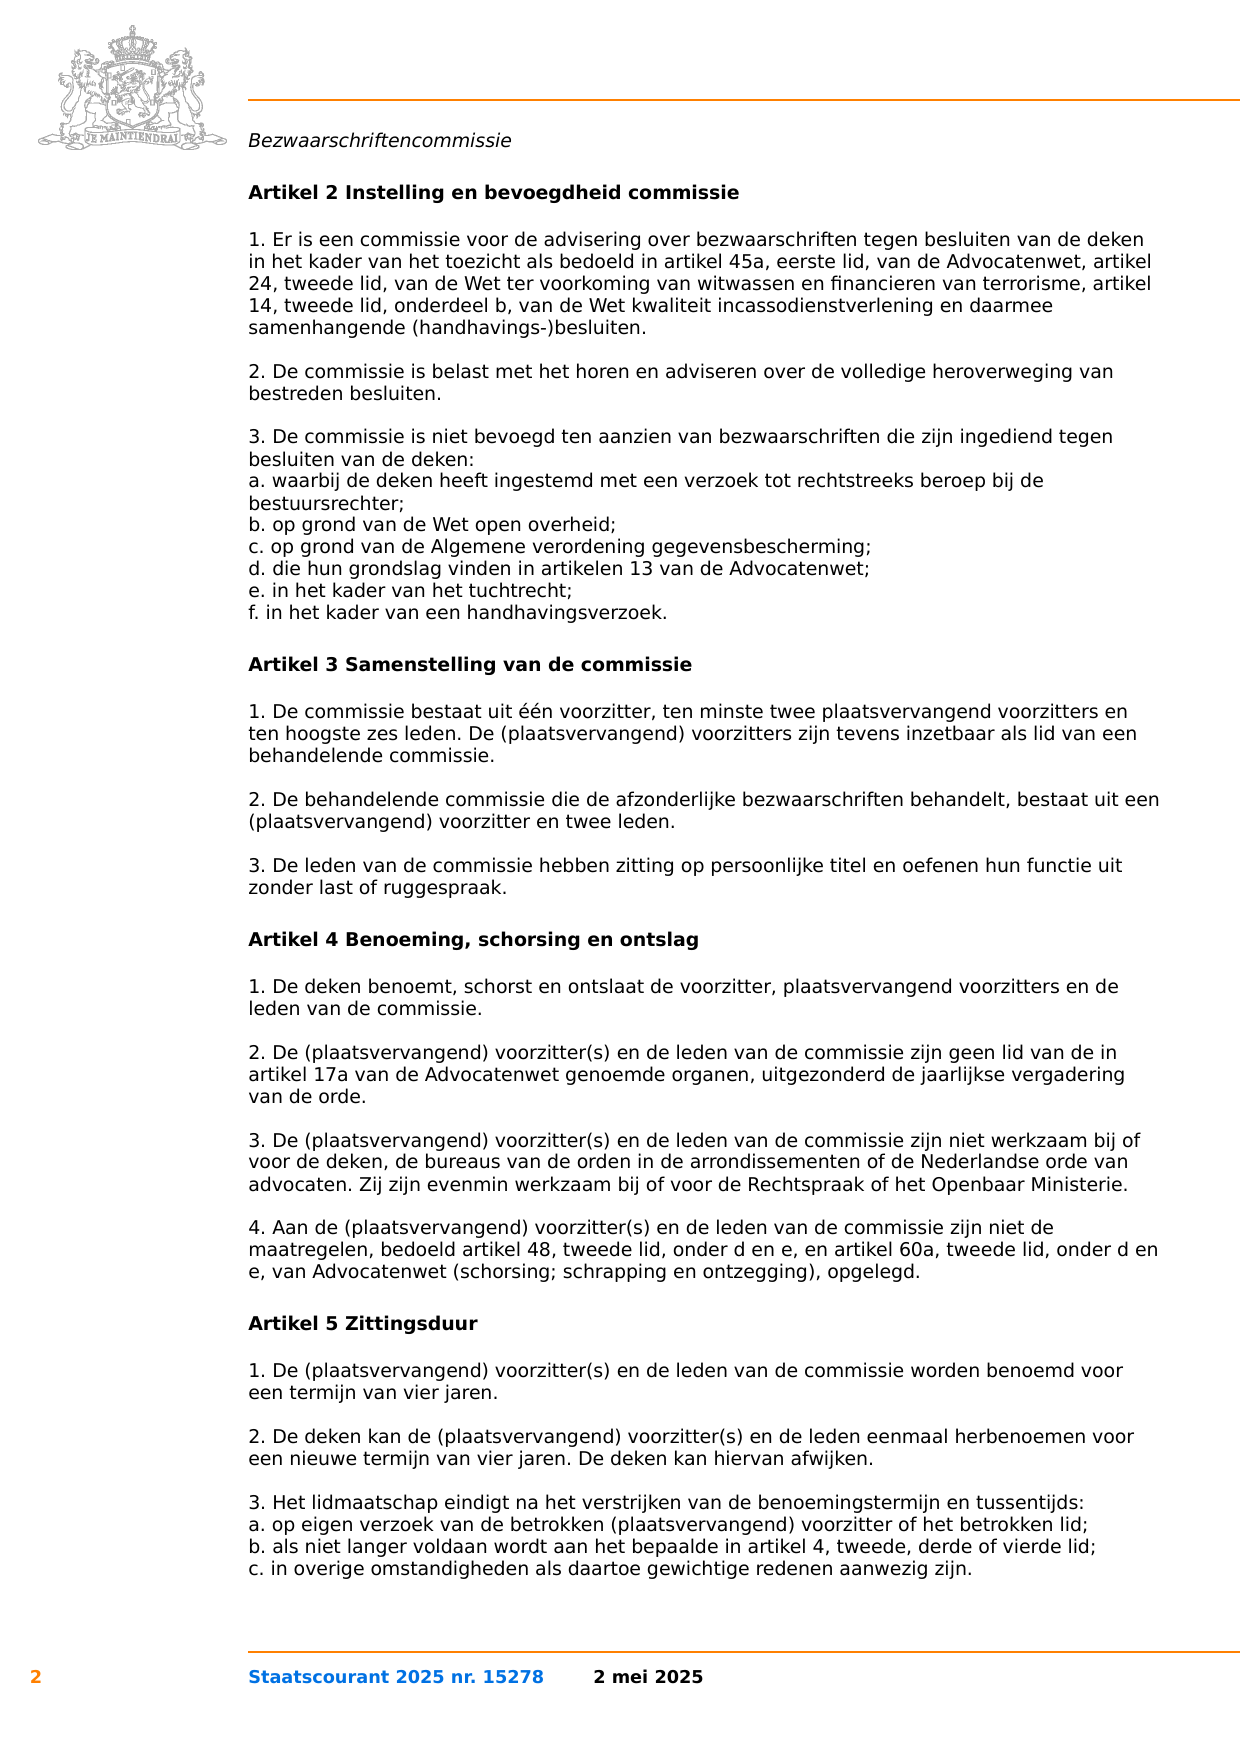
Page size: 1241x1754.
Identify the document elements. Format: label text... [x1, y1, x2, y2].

text c. op grond van de Algemene verordening gegevensbescherming; [248, 536, 1163, 558]
text b. als niet langer voldaan wordt aan het bepaalde in artikel 4, tweede, derde of vierde lid; [248, 1536, 1163, 1558]
text 2. De behandelende commissie die de afzonderlijke bezwaarschriften behandelt, bestaat uit een (plaatsvervangend) voorzitter en twee leden. [248, 789, 1163, 833]
text d. die hun grondslag vinden in artikelen 13 van de Advocatenwet; [248, 558, 1163, 580]
subtitle Artikel 4 Benoeming, schorsing en ontslag [248, 929, 1163, 951]
text 2. De (plaatsvervangend) voorzitter(s) en de leden van de commissie zijn geen lid van de in artikel 17a van de Advocatenwet genoemde organen, uitgezonderd de jaarlijkse vergadering van de orde. [248, 1042, 1163, 1108]
subtitle Artikel 3 Samenstelling van de commissie [248, 654, 1163, 676]
text 1. De commissie bestaat uit één voorzitter, ten minste twee plaatsvervangend voorzitters en ten hoogste zes leden. De (plaatsvervangend) voorzitters zijn tevens inzetbaar als lid van een behandelende commissie. [248, 701, 1163, 767]
text 2. De commissie is belast met het horen en adviseren over de volledige heroverweging van bestreden besluiten. [248, 361, 1163, 404]
text 2. De deken kan de (plaatsvervangend) voorzitter(s) en de leden eenmaal herbenoemen voor een nieuwe termijn van vier jaren. De deken kan hiervan afwijken. [248, 1426, 1163, 1470]
text 1. Er is een commissie voor de advisering over bezwaarschriften tegen besluiten van de deken in het kader van het toezicht als bedoeld in artikel 45a, eerste lid, van de Advocatenwet, artikel 24, tweede lid, van de Wet ter voorkoming van witwassen en financieren van terrorisme, artikel 14, tweede lid, onderdeel b, van de Wet kwaliteit incassodienstverlening en daarmee samenhangende (handhavings-)besluiten. [248, 229, 1163, 339]
text b. op grond van de Wet open overheid; [248, 514, 1163, 536]
text e. in het kader van het tuchtrecht; [248, 580, 1163, 602]
text f. in het kader van een handhavingsverzoek. [248, 602, 1163, 624]
subtitle Artikel 5 Zittingsduur [248, 1313, 1163, 1335]
text 3. De leden van de commissie hebben zitting op persoonlijke titel en oefenen hun functie uit zonder last of ruggespraak. [248, 855, 1163, 899]
text c. in overige omstandigheden als daartoe gewichtige redenen aanwezig zijn. [248, 1558, 1163, 1580]
subtitle Bezwaarschriftencommissie [248, 130, 1163, 152]
text 4. Aan de (plaatsvervangend) voorzitter(s) en de leden van de commissie zijn niet de maatregelen, bedoeld artikel 48, tweede lid, onder d en e, en artikel 60a, tweede lid, onder d en e, van Advocatenwet (schorsing; schrapping en ontzegging), opgelegd. [248, 1217, 1163, 1283]
text 3. Het lidmaatschap eindigt na het verstrijken van de benoemingstermijn en tussentijds: [248, 1492, 1163, 1514]
text 1. De (plaatsvervangend) voorzitter(s) en de leden van de commissie worden benoemd voor een termijn van vier jaren. [248, 1360, 1163, 1404]
text 3. De (plaatsvervangend) voorzitter(s) en de leden van de commissie zijn niet werkzaam bij of voor de deken, de bureaus van de orden in de arrondissementen of de Nederlandse orde van advocaten. Zij zijn evenmin werkzaam bij of voor de Rechtspraak of het Openbaar Ministerie. [248, 1129, 1163, 1195]
picture [38, 25, 227, 150]
subtitle Artikel 2 Instelling en bevoegdheid commissie [248, 182, 1163, 204]
text 3. De commissie is niet bevoegd ten aanzien van bezwaarschriften die zijn ingediend tegen besluiten van de deken: [248, 426, 1163, 470]
text 1. De deken benoemt, schorst en ontslaat de voorzitter, plaatsvervangend voorzitters en de leden van de commissie. [248, 976, 1163, 1020]
text a. waarbij de deken heeft ingestemd met een verzoek tot rechtstreeks beroep bij de bestuursrechter; [248, 470, 1163, 514]
text a. op eigen verzoek van de betrokken (plaatsvervangend) voorzitter of het betrokken lid; [248, 1514, 1163, 1536]
